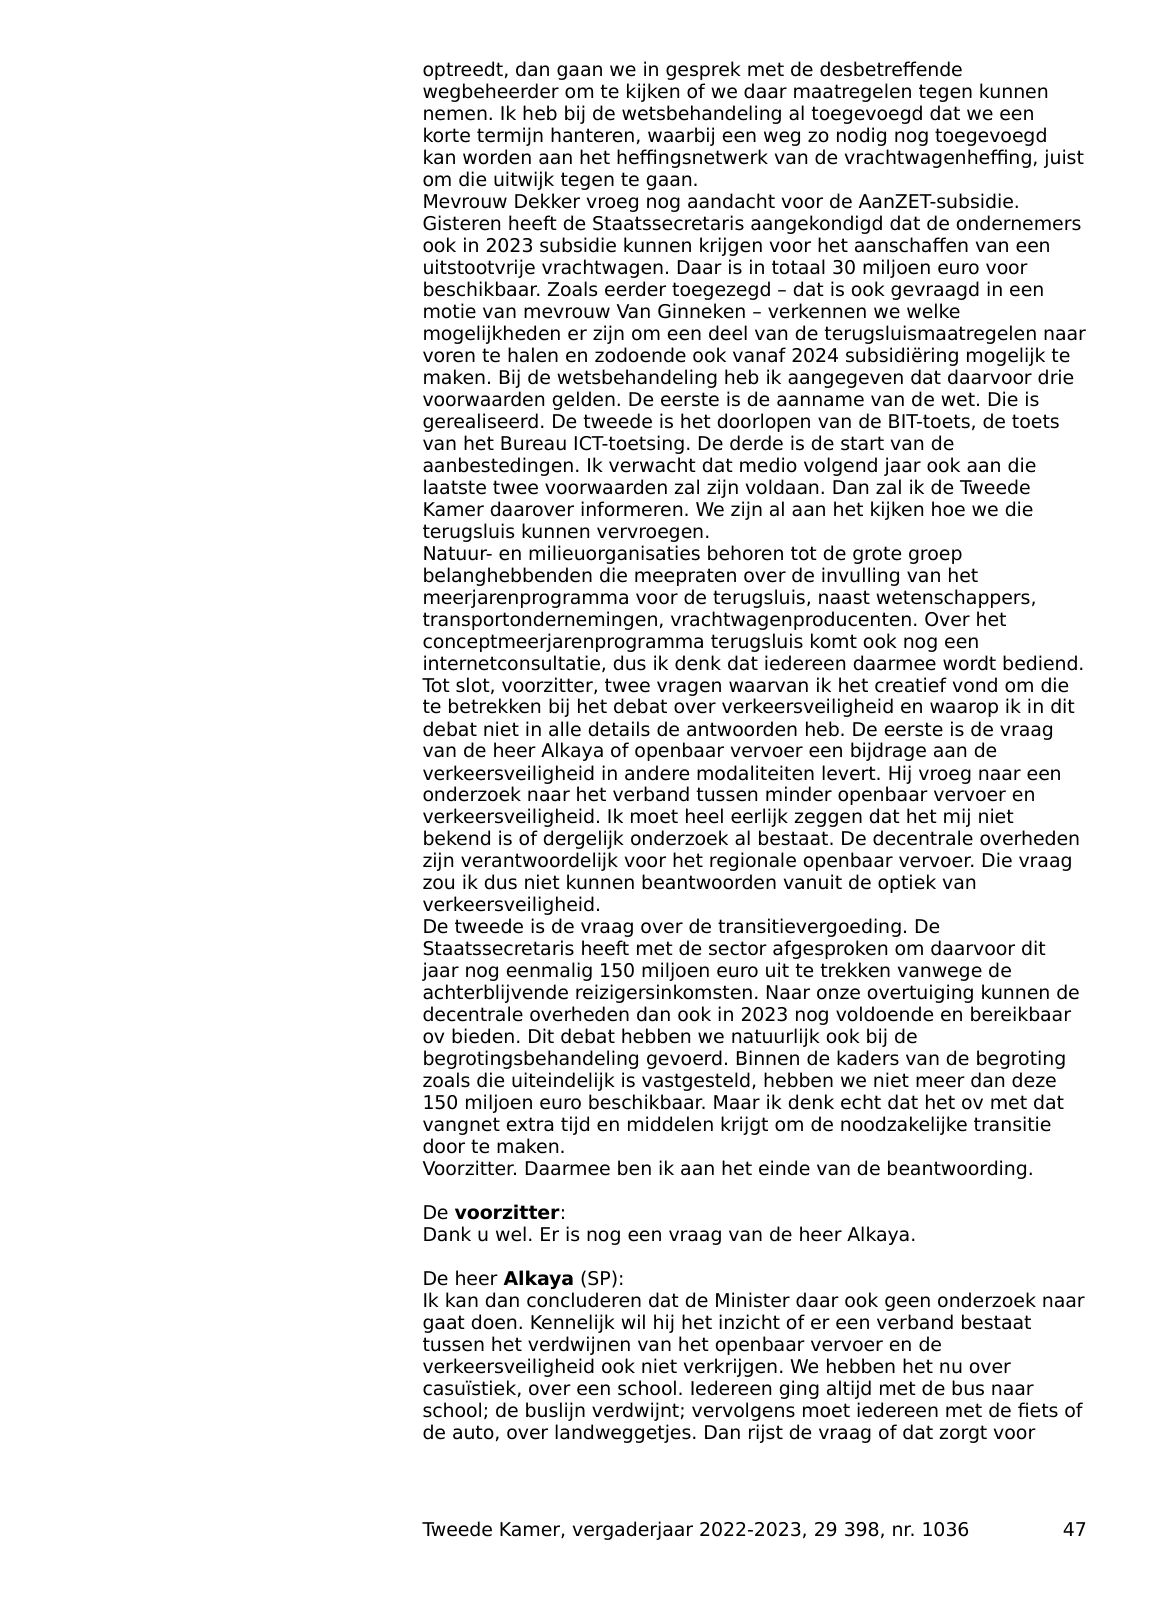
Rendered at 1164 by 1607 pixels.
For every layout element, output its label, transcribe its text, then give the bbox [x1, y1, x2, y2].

text optreedt, dan gaan we in gesprek met de desbetreffende wegbeheerder om te kijken of we daar maatregelen tegen kunnen nemen. Ik heb bij de wetsbehandeling al toegevoegd dat we een korte termijn hanteren, waarbij een weg zo nodig nog toegevoegd kan worden aan het heffingsnetwerk van de vrachtwagenheffing, juist om die uitwijk tegen te gaan. [422, 59, 1087, 191]
text Natuur- en milieuorganisaties behoren tot de grote groep belanghebbenden die meepraten over de invulling van het meerjarenprogramma voor de terugsluis, naast wetenschappers, transportondernemingen, vrachtwagenproducenten. Over het conceptmeerjarenprogramma terugsluis komt ook nog een internetconsultatie, dus ik denk dat iedereen daarmee wordt bediend. [422, 543, 1087, 674]
text Ik kan dan concluderen dat de Minister daar ook geen onderzoek naar gaat doen. Kennelijk wil hij het inzicht of er een verband bestaat tussen het verdwijnen van het openbaar vervoer en de verkeersveiligheid ook niet verkrijgen. We hebben het nu over casuïstiek, over een school. Iedereen ging altijd met de bus naar school; de buslijn verdwijnt; vervolgens moet iedereen met de fiets of de auto, over landweggetjes. Dan rijst de vraag of dat zorgt voor [422, 1290, 1087, 1444]
text De heer Alkaya (SP): [422, 1268, 1087, 1290]
text Mevrouw Dekker vroeg nog aandacht voor de AanZET-subsidie. Gisteren heeft de Staatssecretaris aangekondigd dat de ondernemers ook in 2023 subsidie kunnen krijgen voor het aanschaffen van een uitstootvrije vrachtwagen. Daar is in totaal 30 miljoen euro voor beschikbaar. Zoals eerder toegezegd – dat is ook gevraagd in een motie van mevrouw Van Ginneken – verkennen we welke mogelijkheden er zijn om een deel van de terugsluismaatregelen naar voren te halen en zodoende ook vanaf 2024 subsidiëring mogelijk te maken. Bij de wetsbehandeling heb ik aangegeven dat daarvoor drie voorwaarden gelden. De eerste is de aanname van de wet. Die is gerealiseerd. De tweede is het doorlopen van de BIT-toets, de toets van het Bureau ICT-toetsing. De derde is de start van de aanbestedingen. Ik verwacht dat medio volgend jaar ook aan die laatste twee voorwaarden zal zijn voldaan. Dan zal ik de Tweede Kamer daarover informeren. We zijn al aan het kijken hoe we die terugsluis kunnen vervroegen. [422, 191, 1087, 543]
text Dank u wel. Er is nog een vraag van de heer Alkaya. [422, 1224, 1087, 1246]
text Tot slot, voorzitter, twee vragen waarvan ik het creatief vond om die te betrekken bij het debat over verkeersveiligheid en waarop ik in dit debat niet in alle details de antwoorden heb. De eerste is de vraag van de heer Alkaya of openbaar vervoer een bijdrage aan de verkeersveiligheid in andere modaliteiten levert. Hij vroeg naar een onderzoek naar het verband tussen minder openbaar vervoer en verkeersveiligheid. Ik moet heel eerlijk zeggen dat het mij niet bekend is of dergelijk onderzoek al bestaat. De decentrale overheden zijn verantwoordelijk voor het regionale openbaar vervoer. Die vraag zou ik dus niet kunnen beantwoorden vanuit de optiek van verkeersveiligheid. [422, 674, 1087, 916]
text De voorzitter: [422, 1202, 1087, 1224]
text De tweede is de vraag over de transitievergoeding. De Staatssecretaris heeft met de sector afgesproken om daarvoor dit jaar nog eenmalig 150 miljoen euro uit te trekken vanwege de achterblijvende reizigersinkomsten. Naar onze overtuiging kunnen de decentrale overheden dan ook in 2023 nog voldoende en bereikbaar ov bieden. Dit debat hebben we natuurlijk ook bij de begrotingsbehandeling gevoerd. Binnen de kaders van de begroting zoals die uiteindelijk is vastgesteld, hebben we niet meer dan deze 150 miljoen euro beschikbaar. Maar ik denk echt dat het ov met dat vangnet extra tijd en middelen krijgt om de noodzakelijke transitie door te maken. [422, 916, 1087, 1158]
text Voorzitter. Daarmee ben ik aan het einde van de beantwoording. [422, 1158, 1087, 1180]
